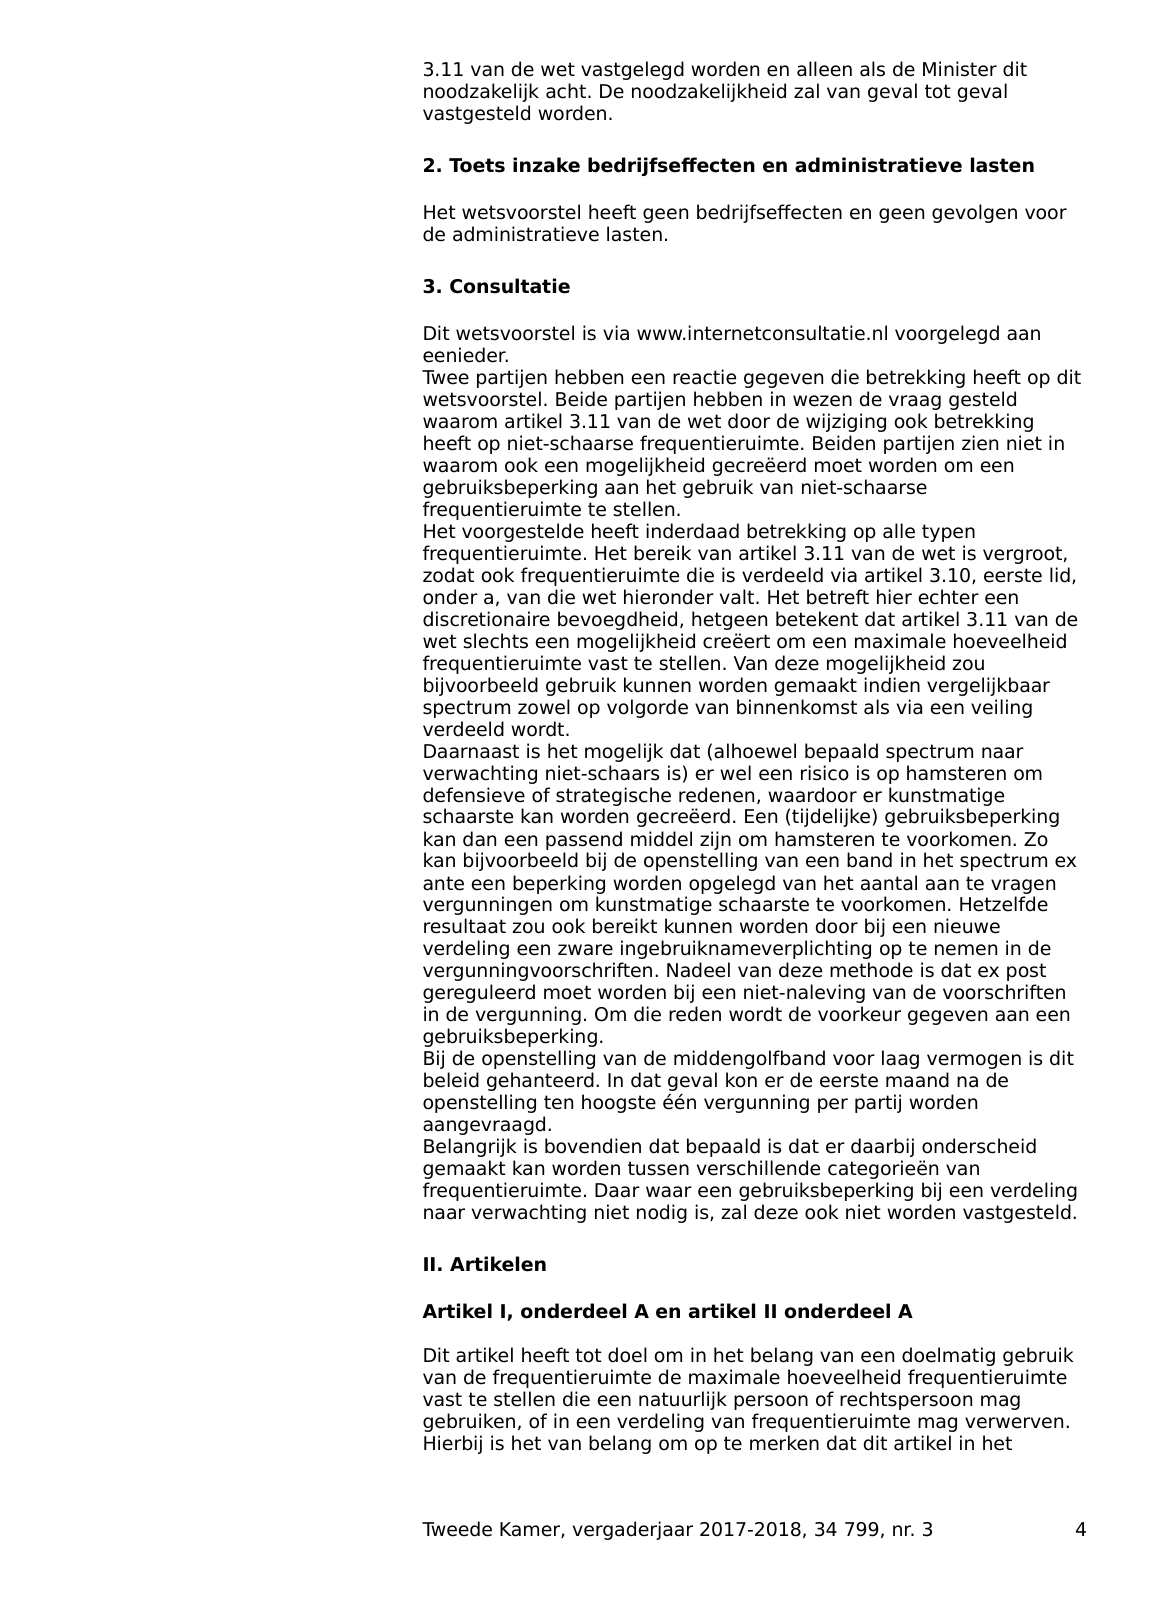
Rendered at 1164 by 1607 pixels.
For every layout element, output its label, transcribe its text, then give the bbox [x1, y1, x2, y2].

text Daarnaast is het mogelijk dat (alhoewel bepaald spectrum naar verwachting niet-schaars is) er wel een risico is op hamsteren om defensieve of strategische redenen, waardoor er kunstmatige schaarste kan worden gecreëerd. Een (tijdelijke) gebruiksbeperking kan dan een passend middel zijn om hamsteren te voorkomen. Zo kan bijvoorbeeld bij de openstelling van een band in het spectrum ex ante een beperking worden opgelegd van het aantal aan te vragen vergunningen om kunstmatige schaarste te voorkomen. Hetzelfde resultaat zou ook bereikt kunnen worden door bij een nieuwe verdeling een zware ingebruiknameverplichting op te nemen in de vergunningvoorschriften. Nadeel van deze methode is dat ex post gereguleerd moet worden bij een niet-naleving van de voorschriften in de vergunning. Om die reden wordt de voorkeur gegeven aan een gebruiksbeperking. [422, 741, 1087, 1048]
text Twee partijen hebben een reactie gegeven die betrekking heeft op dit wetsvoorstel. Beide partijen hebben in wezen de vraag gesteld waarom artikel 3.11 van de wet door de wijziging ook betrekking heeft op niet-schaarse frequentieruimte. Beiden partijen zien niet in waarom ook een mogelijkheid gecreëerd moet worden om een gebruiksbeperking aan het gebruik van niet-schaarse frequentieruimte te stellen. [422, 367, 1087, 521]
subtitle Artikel I, onderdeel A en artikel II onderdeel A [422, 1301, 1087, 1323]
text Belangrijk is bovendien dat bepaald is dat er daarbij onderscheid gemaakt kan worden tussen verschillende categorieën van frequentieruimte. Daar waar een gebruiksbeperking bij een verdeling naar verwachting niet nodig is, zal deze ook niet worden vastgesteld. [422, 1136, 1087, 1224]
text Het voorgestelde heeft inderdaad betrekking op alle typen frequentieruimte. Het bereik van artikel 3.11 van de wet is vergroot, zodat ook frequentieruimte die is verdeeld via artikel 3.10, eerste lid, onder a, van die wet hieronder valt. Het betreft hier echter een discretionaire bevoegdheid, hetgeen betekent dat artikel 3.11 van de wet slechts een mogelijkheid creëert om een maximale hoeveelheid frequentieruimte vast te stellen. Van deze mogelijkheid zou bijvoorbeeld gebruik kunnen worden gemaakt indien vergelijkbaar spectrum zowel op volgorde van binnenkomst als via een veiling verdeeld wordt. [422, 521, 1087, 741]
text Dit wetsvoorstel is via www.internetconsultatie.nl voorgelegd aan eenieder. [422, 323, 1087, 367]
text 3.11 van de wet vastgelegd worden en alleen als de Minister dit noodzakelijk acht. De noodzakelijkheid zal van geval tot geval vastgesteld worden. [422, 59, 1087, 125]
subtitle II. Artikelen [422, 1254, 1087, 1276]
subtitle 2. Toets inzake bedrijfseffecten en administratieve lasten [422, 155, 1087, 177]
text Bij de openstelling van de middengolfband voor laag vermogen is dit beleid gehanteerd. In dat geval kon er de eerste maand na de openstelling ten hoogste één vergunning per partij worden aangevraagd. [422, 1048, 1087, 1136]
subtitle 3. Consultatie [422, 276, 1087, 298]
text Het wetsvoorstel heeft geen bedrijfseffecten en geen gevolgen voor de administratieve lasten. [422, 202, 1087, 246]
text Dit artikel heeft tot doel om in het belang van een doelmatig gebruik van de frequentieruimte de maximale hoeveelheid frequentieruimte vast te stellen die een natuurlijk persoon of rechtspersoon mag gebruiken, of in een verdeling van frequentieruimte mag verwerven. Hierbij is het van belang om op te merken dat dit artikel in het [422, 1345, 1087, 1455]
